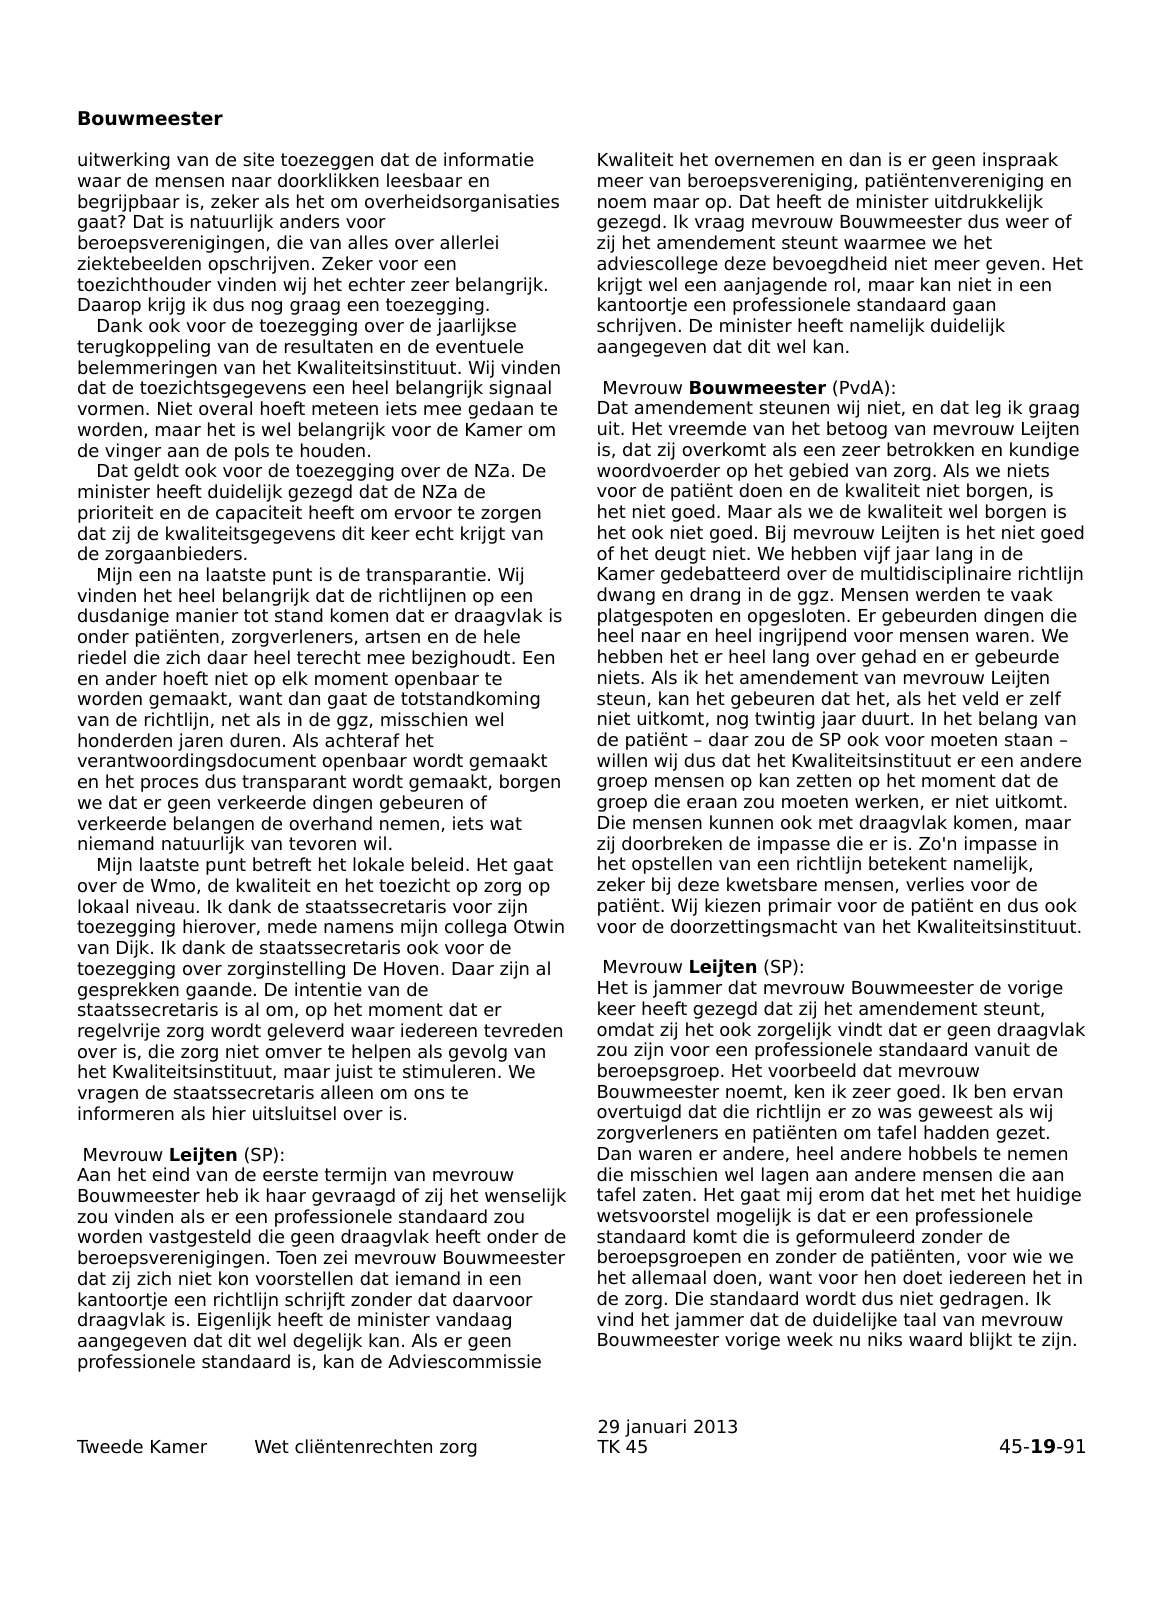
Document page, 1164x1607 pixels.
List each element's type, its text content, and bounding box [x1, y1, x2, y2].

text Mevrouw Bouwmeester (PvdA): [596, 377, 1087, 398]
text Aan het eind van de eerste termijn van mevrouw Bouwmeester heb ik haar gevraagd of zij het wenselijk zou vinden als er een professionele standaard zou worden vastgesteld die geen draagvlak heeft onder de beroepsverenigingen. Toen zei mevrouw Bouwmeester dat zij zich niet kon voorstellen dat iemand in een kantoortje een richtlijn schrijft zonder dat daarvoor draagvlak is. Eigenlijk heeft de minister vandaag aangegeven dat dit wel degelijk kan. Als er geen professionele standaard is, kan de Adviescommissie [77, 1165, 567, 1372]
text uitwerking van de site toezeggen dat de informatie waar de mensen naar doorklikken leesbaar en begrijpbaar is, zeker als het om overheidsorganisaties gaat? Dat is natuurlijk anders voor beroepsverenigingen, die van alles over allerlei ziektebeelden opschrijven. Zeker voor een toezichthouder vinden wij het echter zeer belangrijk. Daarop krijg ik dus nog graag een toezegging. [77, 150, 567, 316]
text Het is jammer dat mevrouw Bouwmeester de vorige keer heeft gezegd dat zij het amendement steunt, omdat zij het ook zorgelijk vindt dat er geen draagvlak zou zijn voor een professionele standaard vanuit de beroepsgroep. Het voorbeeld dat mevrouw Bouwmeester noemt, ken ik zeer goed. Ik ben ervan overtuigd dat die richtlijn er zo was geweest als wij zorgverleners en patiënten om tafel hadden gezet. Dan waren er andere, heel andere hobbels te nemen die misschien wel lagen aan andere mensen die aan tafel zaten. Het gaat mij erom dat het met het huidige wetsvoorstel mogelijk is dat er een professionele standaard komt die is geformuleerd zonder de beroepsgroepen en zonder de patiënten, voor wie we het allemaal doen, want voor hen doet iedereen het in de zorg. Die standaard wordt dus niet gedragen. Ik vind het jammer dat de duidelijke taal van mevrouw Bouwmeester vorige week nu niks waard blijkt te zijn. [596, 978, 1087, 1351]
text Kwaliteit het overnemen en dan is er geen inspraak meer van beroepsvereniging, patiëntenvereniging en noem maar op. Dat heeft de minister uitdrukkelijk gezegd. Ik vraag mevrouw Bouwmeester dus weer of zij het amendement steunt waarmee we het adviescollege deze bevoegdheid niet meer geven. Het krijgt wel een aanjagende rol, maar kan niet in een kantoortje een professionele standaard gaan schrijven. De minister heeft namelijk duidelijk aangegeven dat dit wel kan. [596, 150, 1087, 357]
text Dat amendement steunen wij niet, en dat leg ik graag uit. Het vreemde van het betoog van mevrouw Leijten is, dat zij overkomt als een zeer betrokken en kundige woordvoerder op het gebied van zorg. Als we niets voor de patiënt doen en de kwaliteit niet borgen, is het niet goed. Maar als we de kwaliteit wel borgen is het ook niet goed. Bij mevrouw Leijten is het niet goed of het deugt niet. We hebben vijf jaar lang in de Kamer gedebatteerd over de multidisciplinaire richtlijn dwang en drang in de ggz. Mensen werden te vaak platgespoten en opgesloten. Er gebeurden dingen die heel naar en heel ingrijpend voor mensen waren. We hebben het er heel lang over gehad en er gebeurde niets. Als ik het amendement van mevrouw Leijten steun, kan het gebeuren dat het, als het veld er zelf niet uitkomt, nog twintig jaar duurt. In het belang van de patiënt – daar zou de SP ook voor moeten staan – willen wij dus dat het Kwaliteitsinstituut er een andere groep mensen op kan zetten op het moment dat de groep die eraan zou moeten werken, er niet uitkomt. Die mensen kunnen ook met draagvlak komen, maar zij doorbreken de impasse die er is. Zo'n impasse in het opstellen van een richtlijn betekent namelijk, zeker bij deze kwetsbare mensen, verlies voor de patiënt. Wij kiezen primair voor de patiënt en dus ook voor de doorzettingsmacht van het Kwaliteitsinstituut. [596, 398, 1087, 937]
text Dank ook voor de toezegging over de jaarlijkse terugkoppeling van de resultaten en de eventuele belemmeringen van het Kwaliteitsinstituut. Wij vinden dat de toezichtsgegevens een heel belangrijk signaal vormen. Niet overal hoeft meteen iets mee gedaan te worden, maar het is wel belangrijk voor de Kamer om de vinger aan de pols te houden. [77, 316, 567, 461]
text Mevrouw Leijten (SP): [77, 1144, 567, 1165]
text Mevrouw Leijten (SP): [596, 957, 1087, 978]
text Mijn laatste punt betreft het lokale beleid. Het gaat over de Wmo, de kwaliteit en het toezicht op zorg op lokaal niveau. Ik dank de staatssecretaris voor zijn toezegging hierover, mede namens mijn collega Otwin van Dijk. Ik dank de staatssecretaris ook voor de toezegging over zorginstelling De Hoven. Daar zijn al gesprekken gaande. De intentie van de staatssecretaris is al om, op het moment dat er regelvrije zorg wordt geleverd waar iedereen tevreden over is, die zorg niet omver te helpen als gevolg van het Kwaliteitsinstituut, maar juist te stimuleren. We vragen de staatssecretaris alleen om ons te informeren als hier uitsluitsel over is. [77, 855, 567, 1124]
text Dat geldt ook voor de toezegging over de NZa. De minister heeft duidelijk gezegd dat de NZa de prioriteit en de capaciteit heeft om ervoor te zorgen dat zij de kwaliteitsgegevens dit keer echt krijgt van de zorgaanbieders. [77, 461, 567, 565]
text Mijn een na laatste punt is de transparantie. Wij vinden het heel belangrijk dat de richtlijnen op een dusdanige manier tot stand komen dat er draagvlak is onder patiënten, zorgverleners, artsen en de hele riedel die zich daar heel terecht mee bezighoudt. Een en ander hoeft niet op elk moment openbaar te worden gemaakt, want dan gaat de totstandkoming van de richtlijn, net als in de ggz, misschien wel honderden jaren duren. Als achteraf het verantwoordingsdocument openbaar wordt gemaakt en het proces dus transparant wordt gemaakt, borgen we dat er geen verkeerde dingen gebeuren of verkeerde belangen de overhand nemen, iets wat niemand natuurlijk van tevoren wil. [77, 565, 567, 855]
